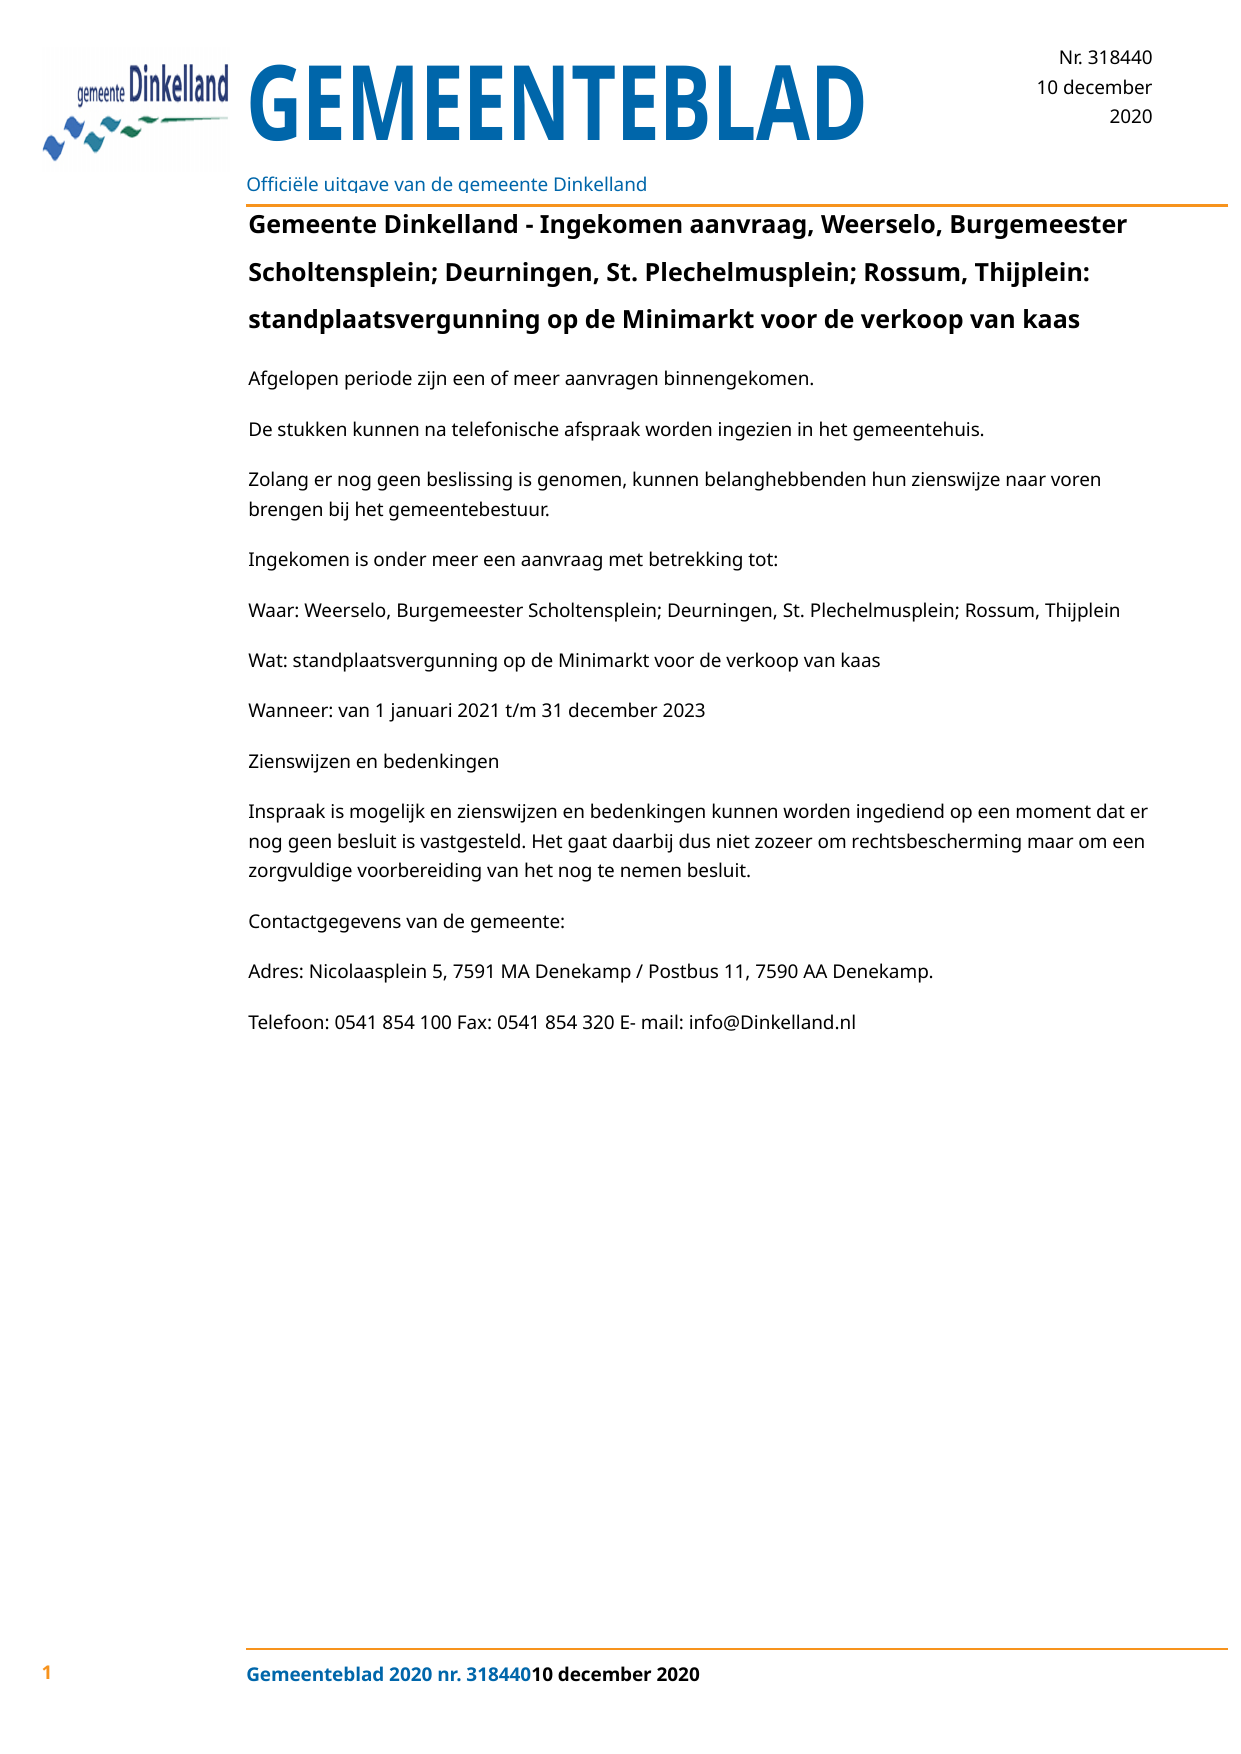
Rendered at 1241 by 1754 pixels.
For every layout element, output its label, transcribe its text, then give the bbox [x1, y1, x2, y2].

text Adres: Nicolaasplein 5, 7591 MA Denekamp / Postbus 11, 7590 AA Denekamp. [248, 958, 1152, 984]
picture [41, 47, 231, 172]
text Zienswijzen en bedenkingen [248, 748, 1152, 774]
text Inspraak is mogelijk en zienswijzen en bedenkingen kunnen worden ingediend op een moment dat er nog geen besluit is vastgesteld. Het gaat daarbij dus niet zozeer om rechtsbescherming maar om een zorgvuldige voorbereiding van het nog te nemen besluit. [248, 798, 1152, 883]
text De stukken kunnen na telefonische afspraak worden ingezien in het gemeentehuis. [248, 416, 1152, 442]
text Ingekomen is onder meer een aanvraag met betrekking tot: [248, 546, 1152, 572]
text Zolang er nog geen beslissing is genomen, kunnen belanghebbenden hun zienswijze naar voren brengen bij het gemeentebestuur. [248, 466, 1152, 522]
text Contactgegevens van de gemeente: [248, 908, 1152, 934]
text Wat: standplaatsvergunning op de Minimarkt voor de verkoop van kaas [248, 647, 1152, 673]
text Afgelopen periode zijn een of meer aanvragen binnengekomen. [248, 366, 1152, 391]
text Waar: Weerselo, Burgemeester Scholtensplein; Deurningen, St. Plechelmusplein; Rossum, Thijplein [248, 597, 1152, 622]
text Wanneer: van 1 januari 2021 t/m 31 december 2023 [248, 698, 1152, 723]
text Gemeente Dinkelland - Ingekomen aanvraag, Weerselo, Burgemeester Scholtensplein; Deurningen, St. Plechelmusplein; Rossum, Thijplein: standplaatsvergunning op de Minimarkt voor de verkoop van kaas [248, 207, 1152, 336]
text Telefoon: 0541 854 100 Fax: 0541 854 320 E- mail: info@Dinkelland.nl [248, 1009, 1152, 1034]
